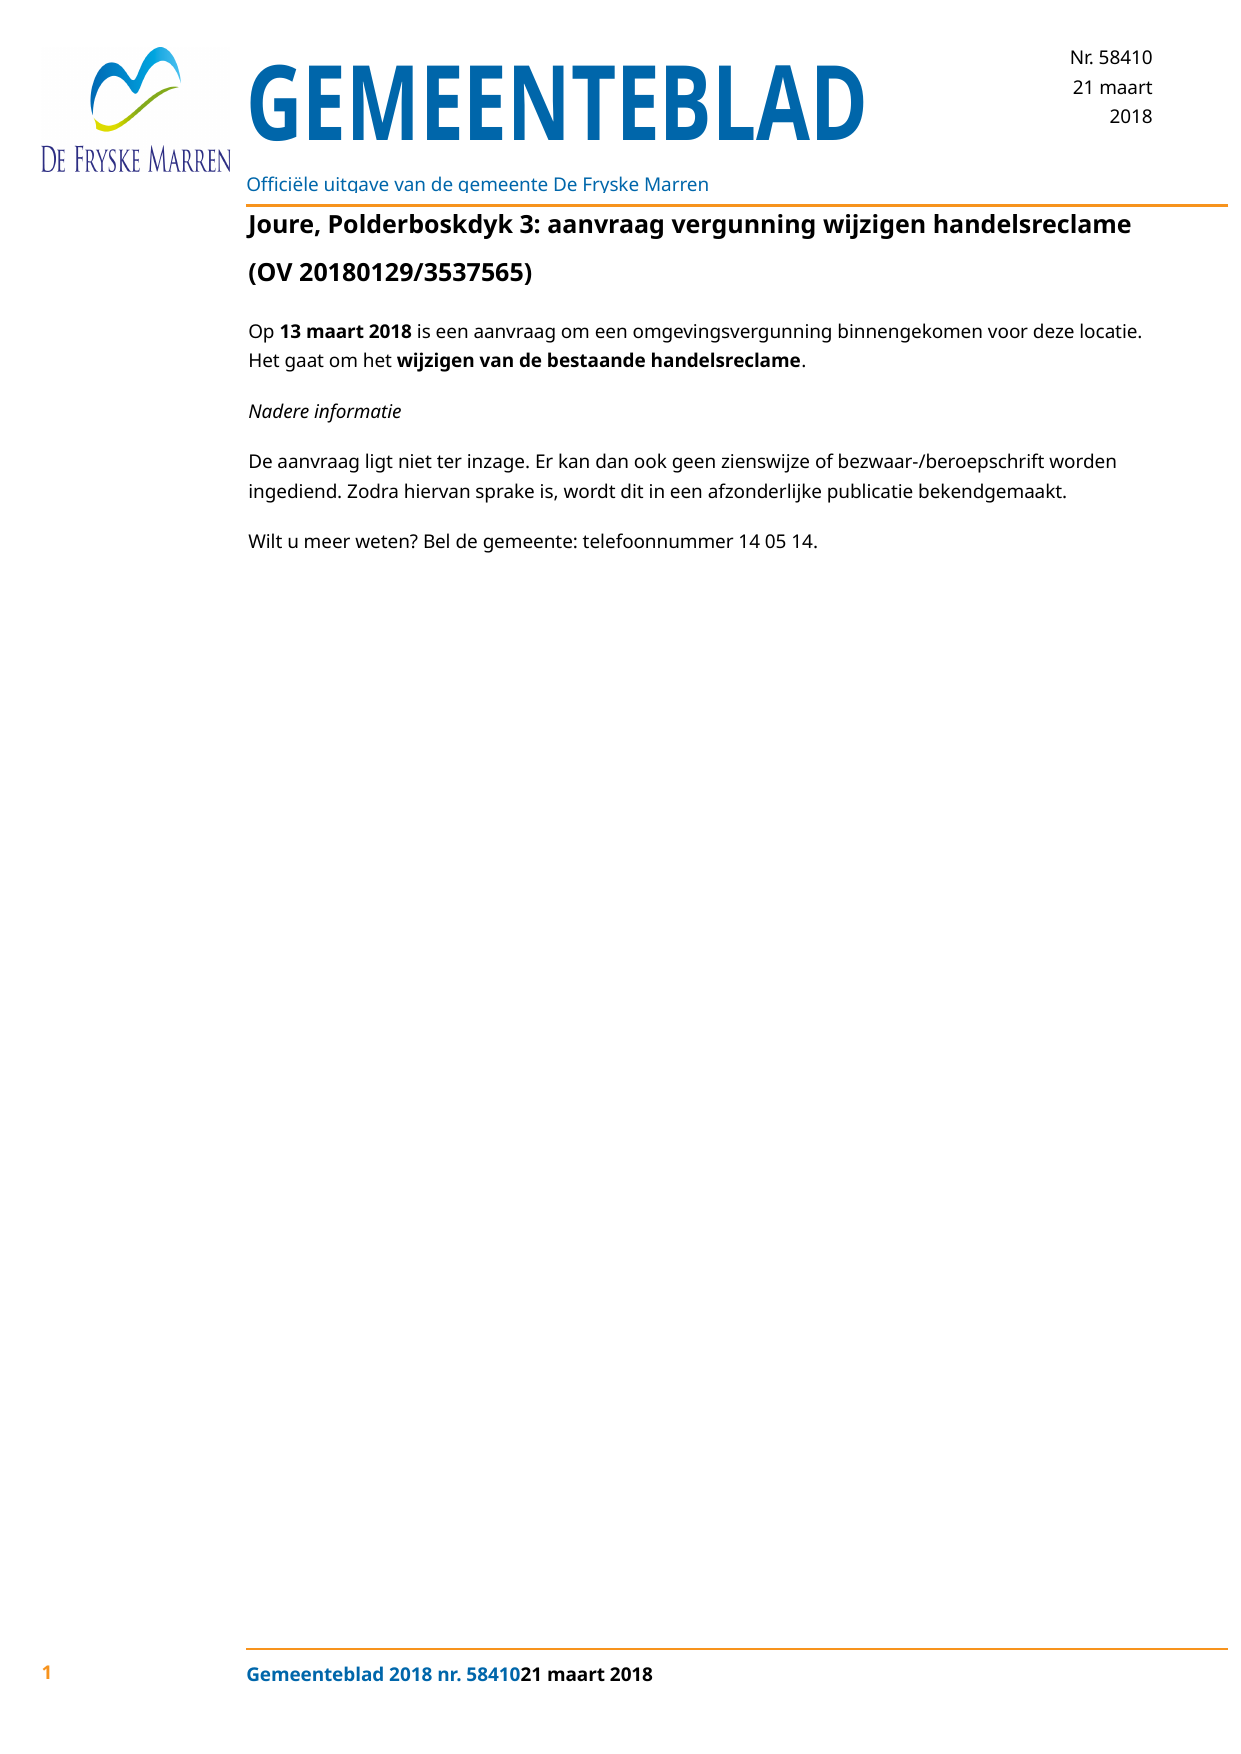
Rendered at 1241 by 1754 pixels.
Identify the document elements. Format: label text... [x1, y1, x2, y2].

text Wilt u meer weten? Bel de gemeente: telefoonnummer 14 05 14. [248, 528, 1152, 554]
text De aanvraag ligt niet ter inzage. Er kan dan ook geen zienswijze of bezwaar-/beroepschrift worden ingediend. Zodra hiervan sprake is, wordt dit in een afzonderlijke publicatie bekendgemaakt. [248, 448, 1152, 504]
picture [41, 47, 231, 172]
text Nadere informatie [248, 398, 1152, 424]
text Op 13 maart 2018 is een aanvraag om een omgevingsvergunning binnengekomen voor deze locatie. Het gaat om het wijzigen van de bestaande handelsreclame. [248, 318, 1152, 373]
text Joure, Polderboskdyk 3: aanvraag vergunning wijzigen handelsreclame (OV 20180129/3537565) [248, 207, 1152, 288]
